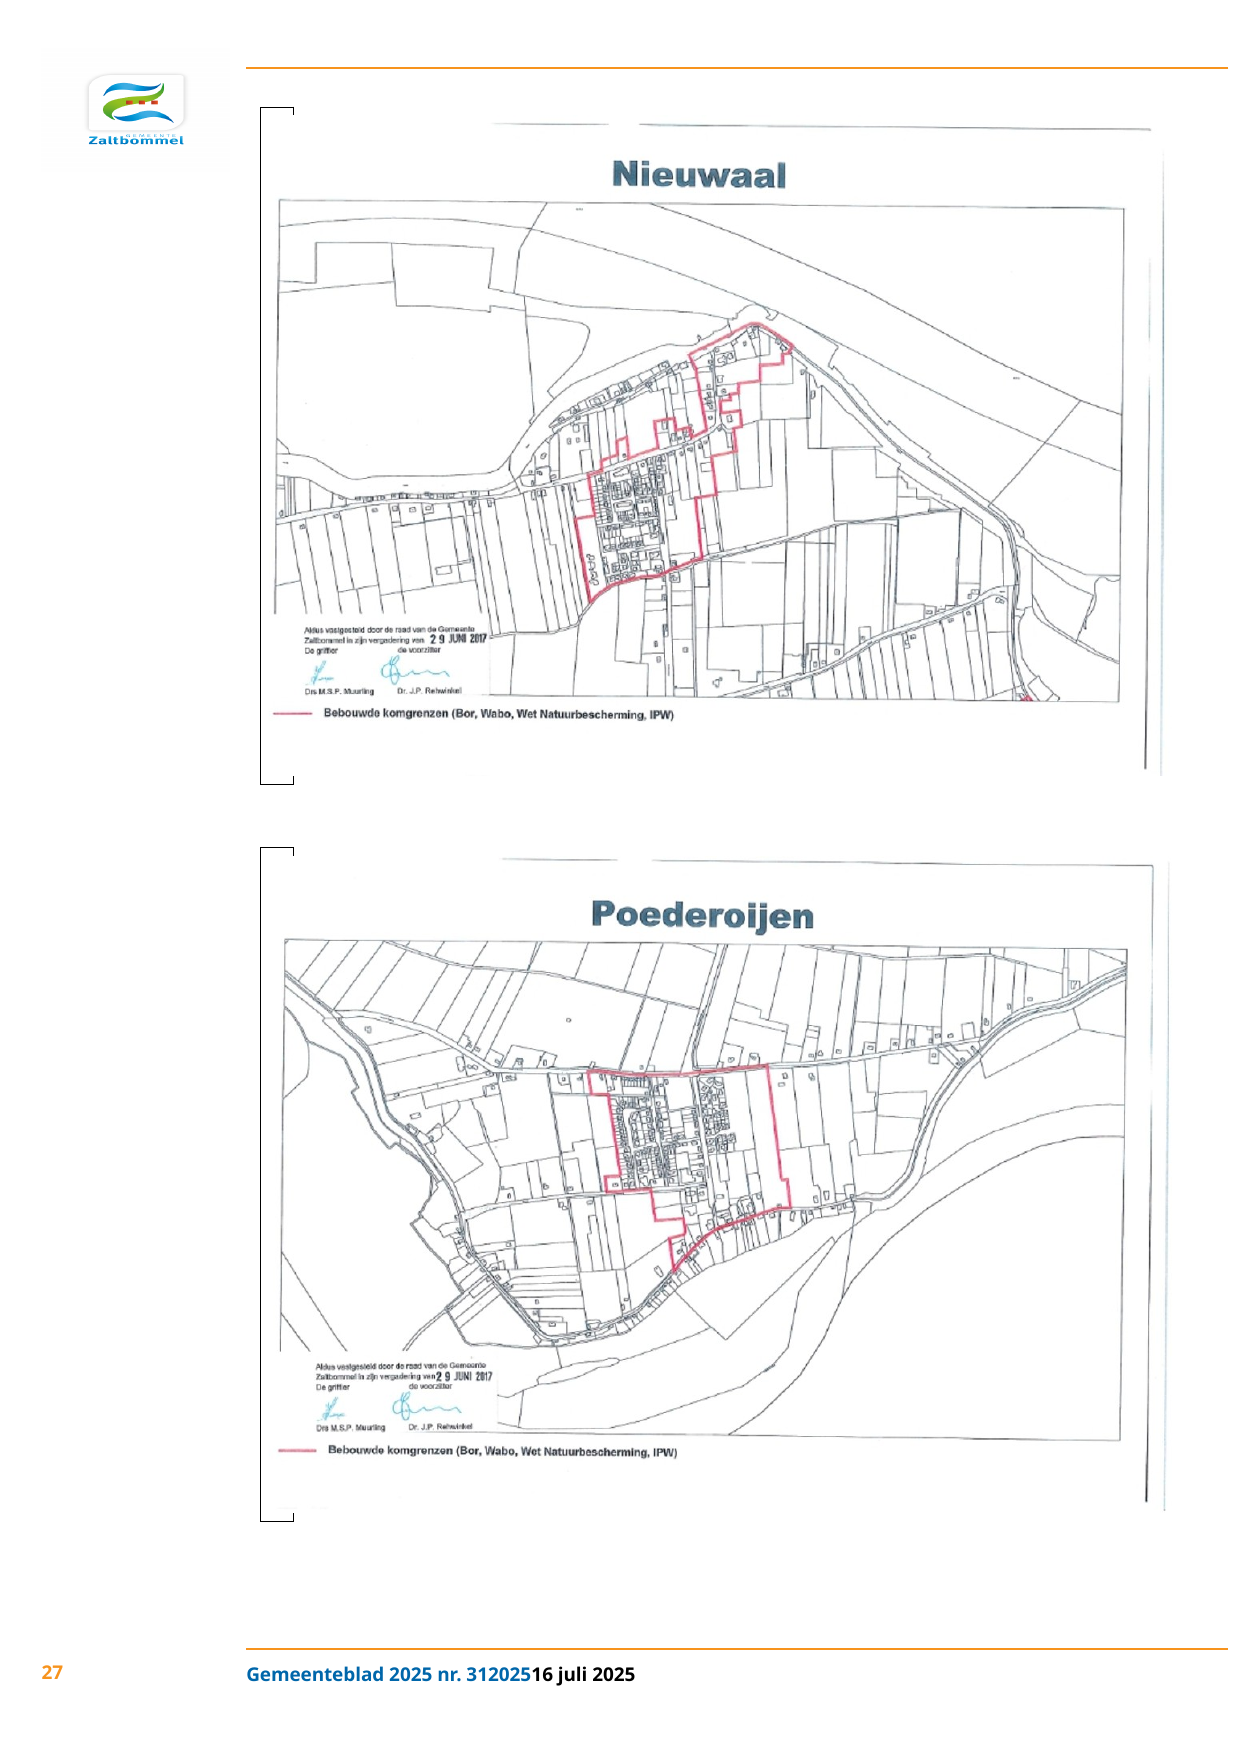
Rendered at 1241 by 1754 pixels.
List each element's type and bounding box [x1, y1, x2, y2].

picture [268, 115, 1173, 776]
picture [41, 47, 231, 172]
picture [268, 856, 1173, 1513]
